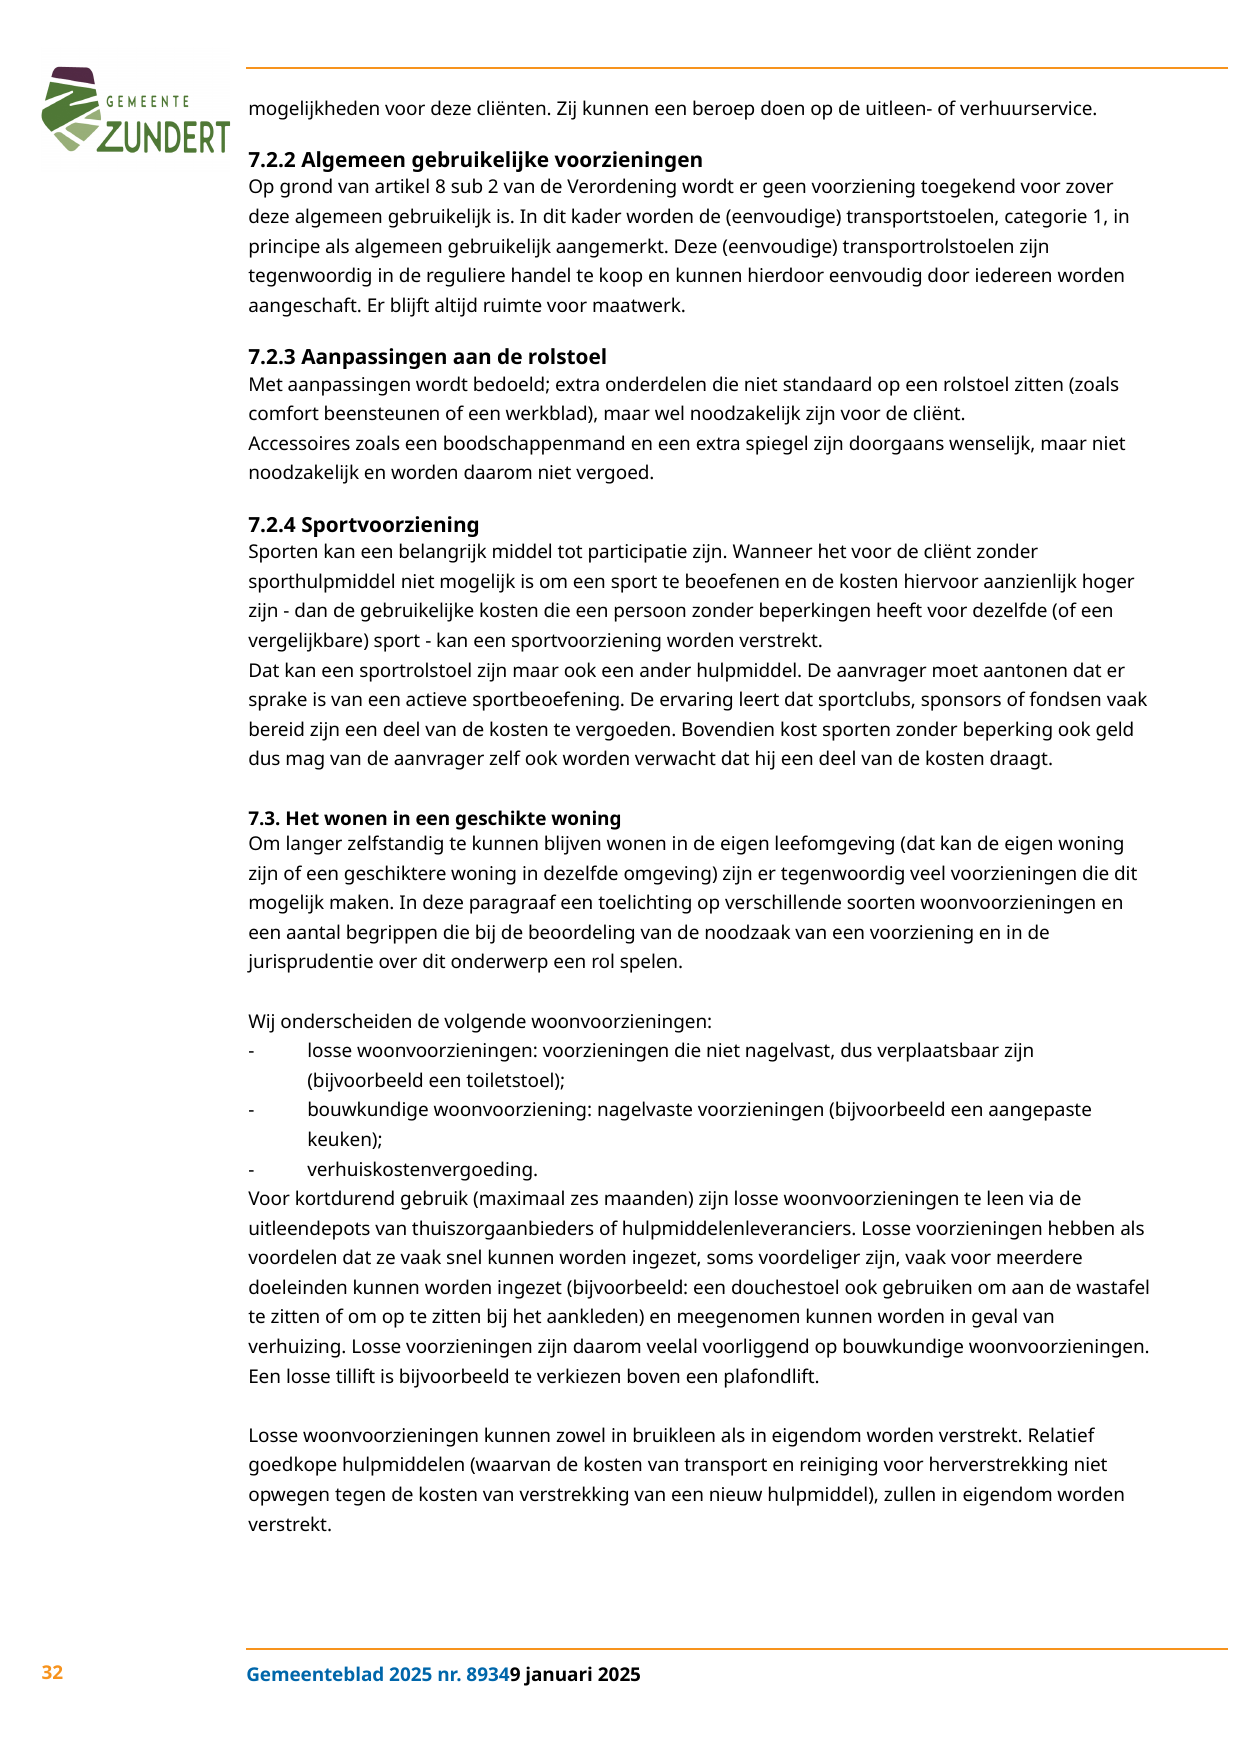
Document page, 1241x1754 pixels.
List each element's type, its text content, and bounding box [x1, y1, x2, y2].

text 7.2.3 Aanpassingen aan de rolstoel [248, 342, 1152, 371]
list bouwkundige woonvoorziening: nagelvaste voorzieningen (bijvoorbeeld een aangepaste keuken); [248, 1097, 1152, 1152]
text 7.2.4 Sportvoorziening [248, 510, 1152, 538]
text Sporten kan een belangrijk middel tot participatie zijn. Wanneer het voor de cliënt zonder sporthulpmiddel niet mogelijk is om een sport te beoefenen en de kosten hiervoor aanzienlijk hoger zijn - dan de gebruikelijke kosten die een persoon zonder beperkingen heeft voor dezelfde (of een vergelijkbare) sport - kan een sportvoorziening worden verstrekt. [248, 538, 1152, 653]
text Voor kortdurend gebruik (maximaal zes maanden) zijn losse woonvoorzieningen te leen via de uitleendepots van thuiszorgaanbieders of hulpmiddelenleveranciers. Losse voorzieningen hebben als voordelen dat ze vaak snel kunnen worden ingezet, soms voordeliger zijn, vaak voor meerdere doeleinden kunnen worden ingezet (bijvoorbeeld: een douchestoel ook gebruiken om aan de wastafel te zitten of om op te zitten bij het aankleden) en meegenomen kunnen worden in geval van verhuizing. Losse voorzieningen zijn daarom veelal voorliggend op bouwkundige woonvoorzieningen. Een losse tillift is bijvoorbeeld te verkiezen boven een plafondlift. [248, 1185, 1152, 1389]
text mogelijkheden voor deze cliënten. Zij kunnen een beroep doen op de uitleen- of verhuurservice. [248, 95, 1152, 121]
text 7.2.2 Algemeen gebruikelijke voorzieningen [248, 145, 1152, 174]
text Om langer zelfstandig te kunnen blijven wonen in de eigen leefomgeving (dat kan de eigen woning zijn of een geschiktere woning in dezelfde omgeving) zijn er tegenwoordig veel voorzieningen die dit mogelijk maken. In deze paragraaf een toelichting op verschillende soorten woonvoorzieningen en een aantal begrippen die bij de beoordeling van de noodzaak van een voorziening en in de jurisprudentie over dit onderwerp een rol spelen. [248, 830, 1152, 974]
list verhuiskostenvergoeding. [248, 1156, 1152, 1182]
text 7.3. Het wonen in een geschikte woning [248, 805, 1152, 830]
list losse woonvoorzieningen: voorzieningen die niet nagelvast, dus verplaatsbaar zijn (bijvoorbeeld een toiletstoel); [248, 1037, 1152, 1093]
text Met aanpassingen wordt bedoeld; extra onderdelen die niet standaard op een rolstoel zitten (zoals comfort beensteunen of een werkblad), maar wel noodzakelijk zijn voor de cliënt. [248, 371, 1152, 426]
picture [41, 47, 231, 172]
text Dat kan een sportrolstoel zijn maar ook een ander hulpmiddel. De aanvrager moet aantonen dat er sprake is van een actieve sportbeoefening. De ervaring leert dat sportclubs, sponsors of fondsen vaak bereid zijn een deel van de kosten te vergoeden. Bovendien kost sporten zonder beperking ook geld dus mag van de aanvrager zelf ook worden verwacht dat hij een deel van de kosten draagt. [248, 657, 1152, 771]
text Wij onderscheiden de volgende woonvoorzieningen: [248, 1008, 1152, 1034]
text Accessoires zoals een boodschappenmand en een extra spiegel zijn doorgaans wenselijk, maar niet noodzakelijk en worden daarom niet vergoed. [248, 430, 1152, 485]
text Losse woonvoorzieningen kunnen zowel in bruikleen als in eigendom worden verstrekt. Relatief goedkope hulpmiddelen (waarvan de kosten van transport en reiniging voor herverstrekking niet opwegen tegen de kosten van verstrekking van een nieuw hulpmiddel), zullen in eigendom worden verstrekt. [248, 1422, 1152, 1537]
text Op grond van artikel 8 sub 2 van de Verordening wordt er geen voorziening toegekend voor zover deze algemeen gebruikelijk is. In dit kader worden de (eenvoudige) transportstoelen, categorie 1, in principe als algemeen gebruikelijk aangemerkt. Deze (eenvoudige) transportrolstoelen zijn tegenwoordig in de reguliere handel te koop en kunnen hierdoor eenvoudig door iedereen worden aangeschaft. Er blijft altijd ruimte voor maatwerk. [248, 174, 1152, 318]
